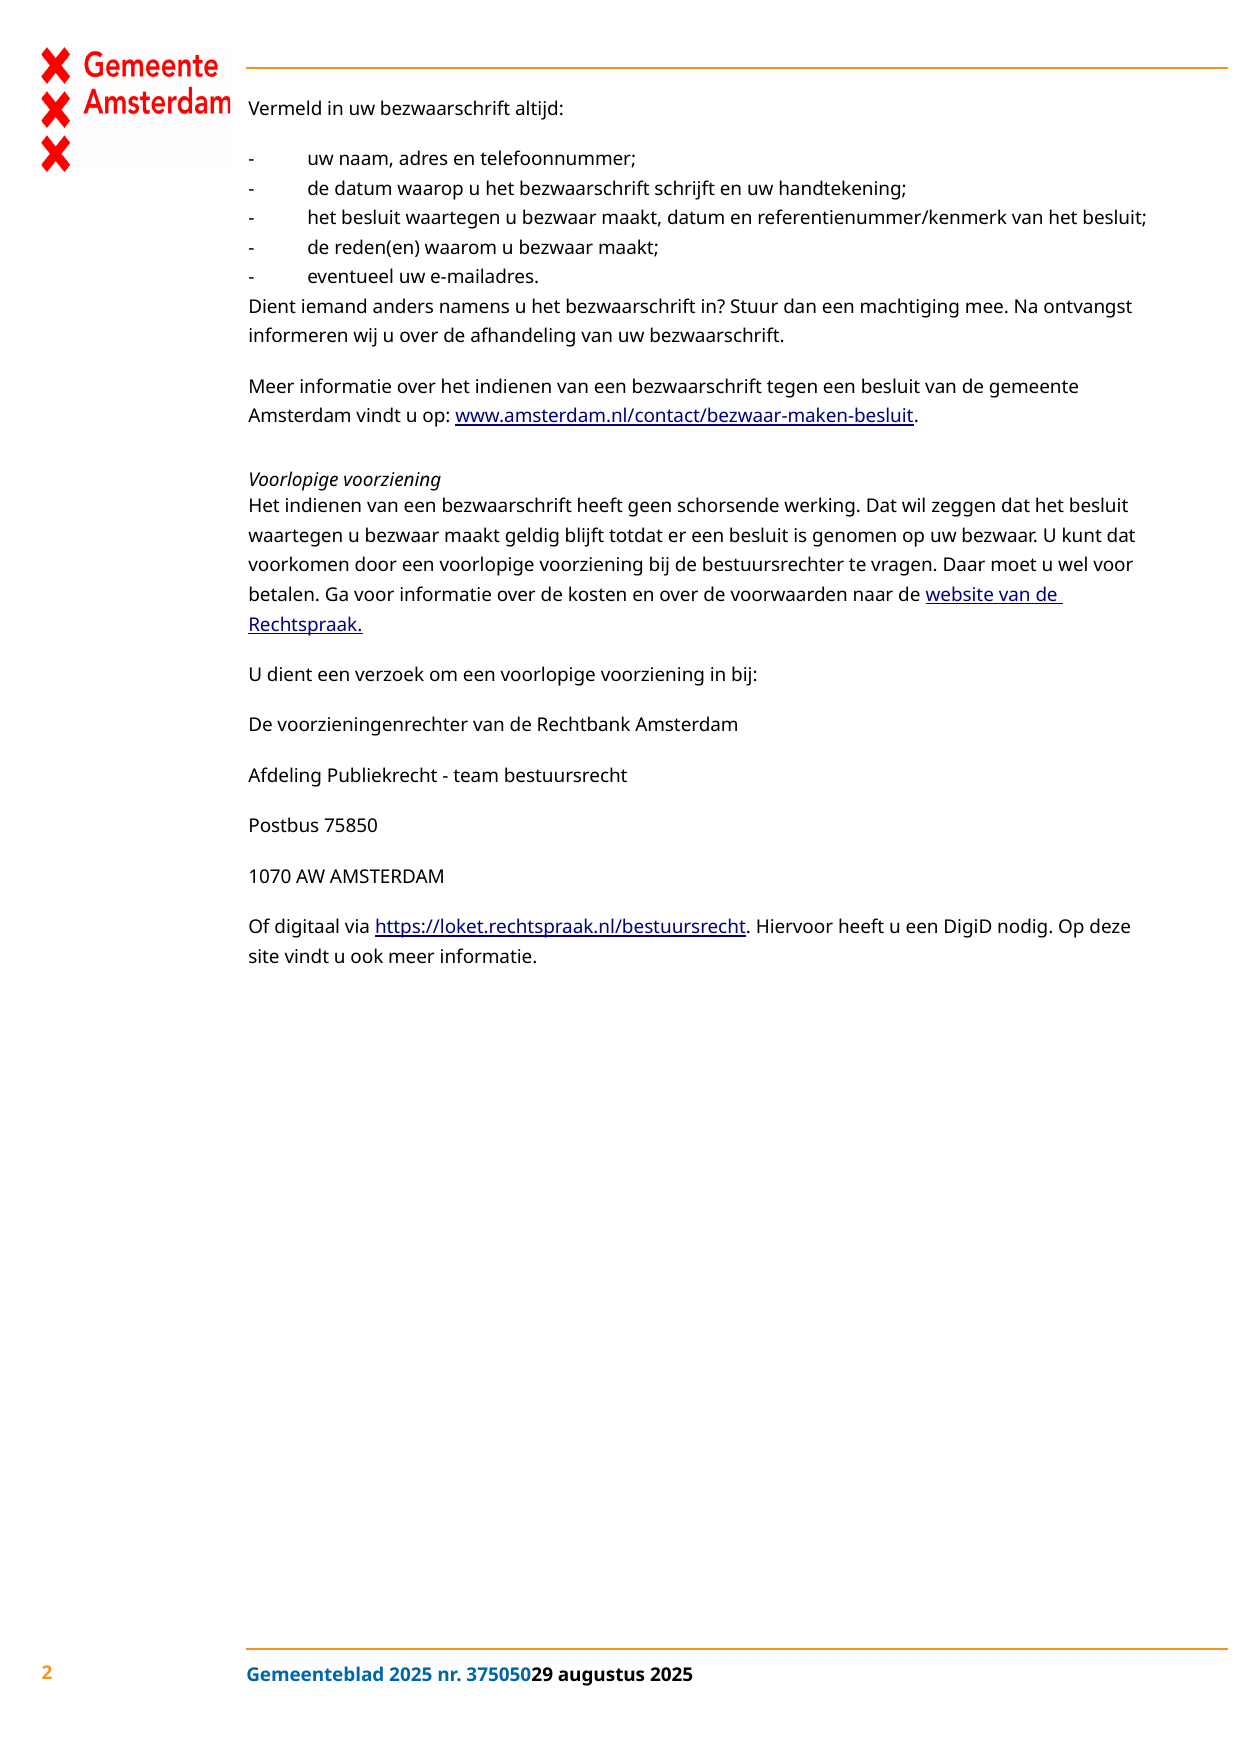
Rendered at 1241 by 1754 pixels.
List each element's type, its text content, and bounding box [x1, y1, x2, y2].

text Dient iemand anders namens u het bezwaarschrift in? Stuur dan een machtiging mee. Na ontvangst informeren wij u over de afhandeling van uw bezwaarschrift. [248, 293, 1152, 348]
text Voorlopige voorziening [248, 467, 1152, 492]
text U dient een verzoek om een voorlopige voorziening in bij: [248, 661, 1152, 687]
list de reden(en) waarom u bezwaar maakt; [248, 234, 1152, 260]
text Vermeld in uw bezwaarschrift altijd: [248, 95, 1152, 121]
text Afdeling Publiekrecht - team bestuursrecht [248, 762, 1152, 788]
list het besluit waartegen u bezwaar maakt, datum en referentienummer/kenmerk van het besluit; [248, 204, 1152, 230]
text De voorzieningenrechter van de Rechtbank Amsterdam [248, 712, 1152, 737]
text Meer informatie over het indienen van een bezwaarschrift tegen een besluit van de gemeente Amsterdam vindt u op: www.amsterdam.nl/contact/bezwaar-maken-besluit. [248, 373, 1152, 428]
text 1070 AW AMSTERDAM [248, 863, 1152, 888]
picture [41, 47, 231, 172]
text Of digitaal via https://loket.rechtspraak.nl/bestuursrecht. Hiervoor heeft u een DigiD nodig. Op deze site vindt u ook meer informatie. [248, 913, 1152, 968]
text Het indienen van een bezwaarschrift heeft geen schorsende werking. Dat wil zeggen dat het besluit waartegen u bezwaar maakt geldig blijft totdat er een besluit is genomen op uw bezwaar. U kunt dat voorkomen door een voorlopige voorziening bij de bestuursrechter te vragen. Daar moet u wel voor betalen. Ga voor informatie over de kosten en over de voorwaarden naar de website van de Rechtspraak. [248, 492, 1152, 636]
list eventueel uw e-mailadres. [248, 263, 1152, 289]
list uw naam, adres en telefoonnummer; [248, 145, 1152, 171]
list de datum waarop u het bezwaarschrift schrijft en uw handtekening; [248, 175, 1152, 201]
text Postbus 75850 [248, 812, 1152, 838]
